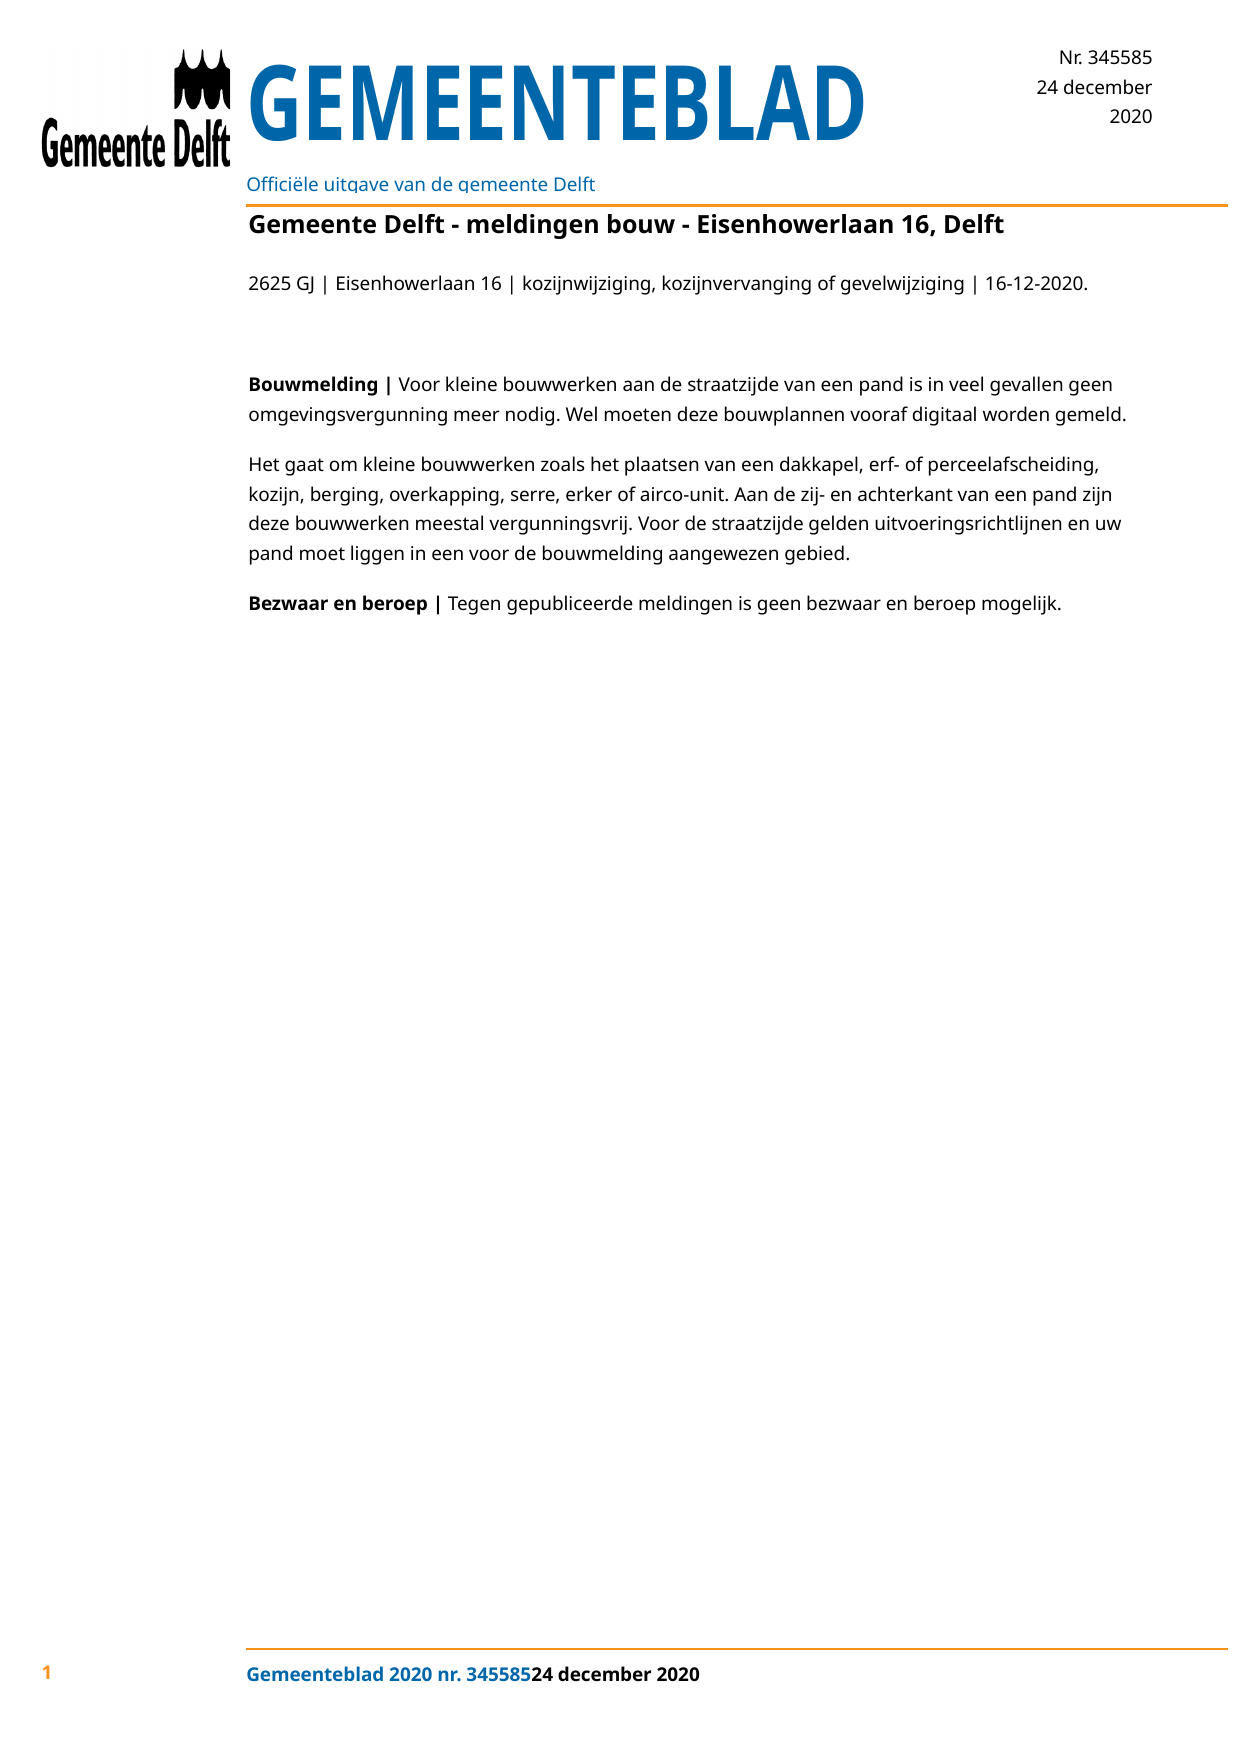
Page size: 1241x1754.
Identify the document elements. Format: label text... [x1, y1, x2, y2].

text Gemeente Delft - meldingen bouw - Eisenhowerlaan 16, Delft [248, 207, 1152, 241]
text 2625 GJ | Eisenhowerlaan 16 | kozijnwijziging, kozijnvervanging of gevelwijziging | 16-12-2020. [248, 270, 1152, 296]
text Het gaat om kleine bouwwerken zoals het plaatsen van een dakkapel, erf- of perceelafscheiding, kozijn, berging, overkapping, serre, erker of airco-unit. Aan de zij- en achterkant van een pand zijn deze bouwwerken meestal vergunningsvrij. Voor de straatzijde gelden uitvoeringsrichtlijnen en uw pand moet liggen in een voor de bouwmelding aangewezen gebied. [248, 451, 1152, 566]
picture [41, 47, 231, 172]
text Bezwaar en beroep | Tegen gepubliceerde meldingen is geen bezwaar en beroep mogelijk. [248, 590, 1152, 616]
text Bouwmelding | Voor kleine bouwwerken aan de straatzijde van een pand is in veel gevallen geen omgevingsvergunning meer nodig. Wel moeten deze bouwplannen vooraf digitaal worden gemeld. [248, 371, 1152, 426]
